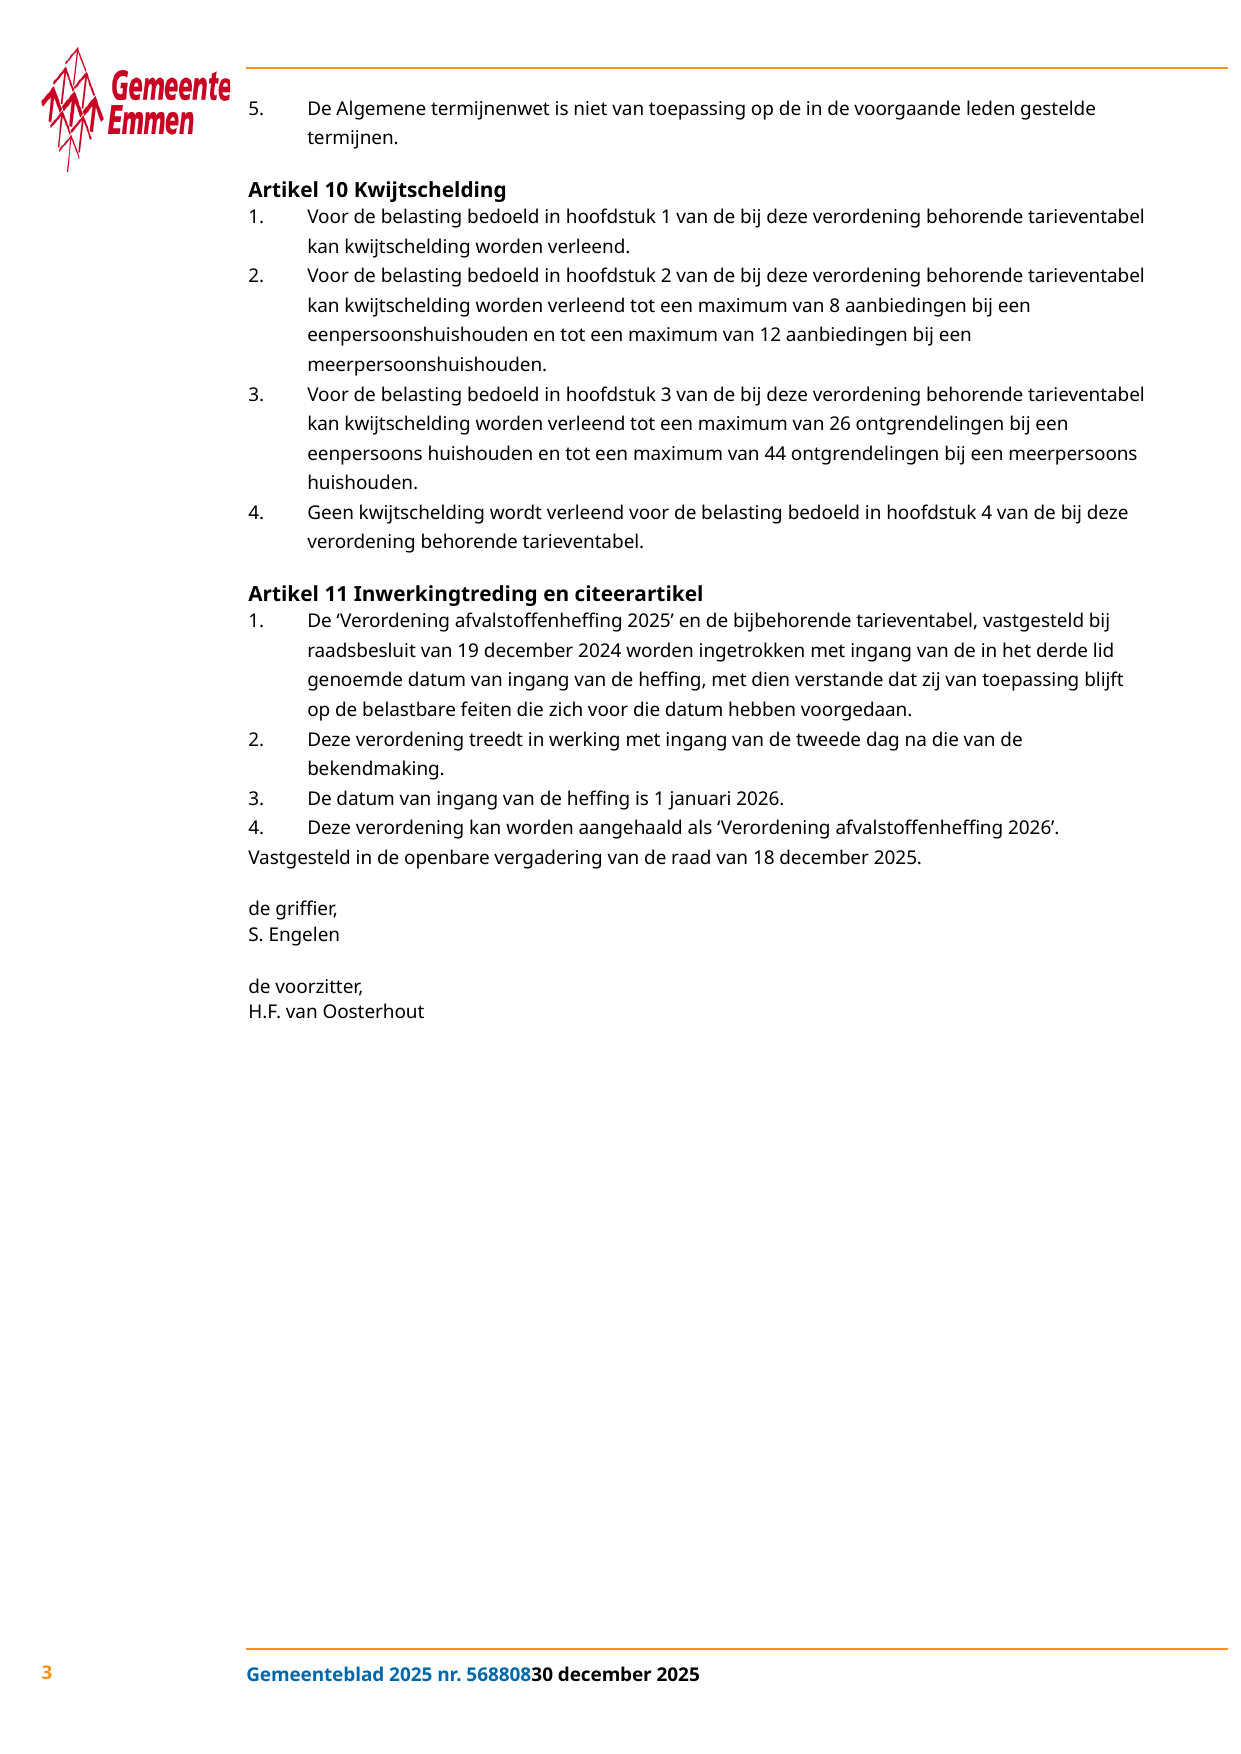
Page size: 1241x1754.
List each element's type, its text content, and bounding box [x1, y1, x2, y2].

text S. Engelen [248, 921, 1152, 947]
text H.F. van Oosterhout [248, 998, 1152, 1024]
list Deze verordening treedt in werking met ingang van de tweede dag na die van de bekendmaking. [248, 726, 1152, 781]
list De datum van ingang van de heffing is 1 januari 2026. [248, 785, 1152, 811]
list De Algemene termijnenwet is niet van toepassing op de in de voorgaande leden gestelde termijnen. [248, 95, 1152, 150]
text de griffier, [248, 896, 1152, 921]
text Artikel 11 Inwerkingtreding en citeerartikel [248, 579, 1152, 607]
picture [41, 47, 231, 172]
list De ‘Verordening afvalstoffenheffing 2025’ en de bijbehorende tarieventabel, vastgesteld bij raadsbesluit van 19 december 2024 worden ingetrokken met ingang van de in het derde lid genoemde datum van ingang van de heffing, met dien verstande dat zij van toepassing blijft op de belastbare feiten die zich voor die datum hebben voorgedaan. [248, 607, 1152, 722]
list Deze verordening kan worden aangehaald als ‘Verordening afvalstoffenheffing 2026’. [248, 814, 1152, 840]
list Voor de belasting bedoeld in hoofdstuk 1 van de bij deze verordening behorende tarieventabel kan kwijtschelding worden verleend. [248, 203, 1152, 258]
list Voor de belasting bedoeld in hoofdstuk 3 van de bij deze verordening behorende tarieventabel kan kwijtschelding worden verleend tot een maximum van 26 ontgrendelingen bij een eenpersoons huishouden en tot een maximum van 44 ontgrendelingen bij een meerpersoons huishouden. [248, 381, 1152, 495]
text Artikel 10 Kwijtschelding [248, 175, 1152, 203]
list Voor de belasting bedoeld in hoofdstuk 2 van de bij deze verordening behorende tarieventabel kan kwijtschelding worden verleend tot een maximum van 8 aanbiedingen bij een eenpersoonshuishouden en tot een maximum van 12 aanbiedingen bij een meerpersoonshuishouden. [248, 262, 1152, 377]
text Vastgesteld in de openbare vergadering van de raad van 18 december 2025. [248, 844, 1152, 870]
text de voorzitter, [248, 973, 1152, 998]
list Geen kwijtschelding wordt verleend voor de belasting bedoeld in hoofdstuk 4 van de bij deze verordening behorende tarieventabel. [248, 499, 1152, 554]
